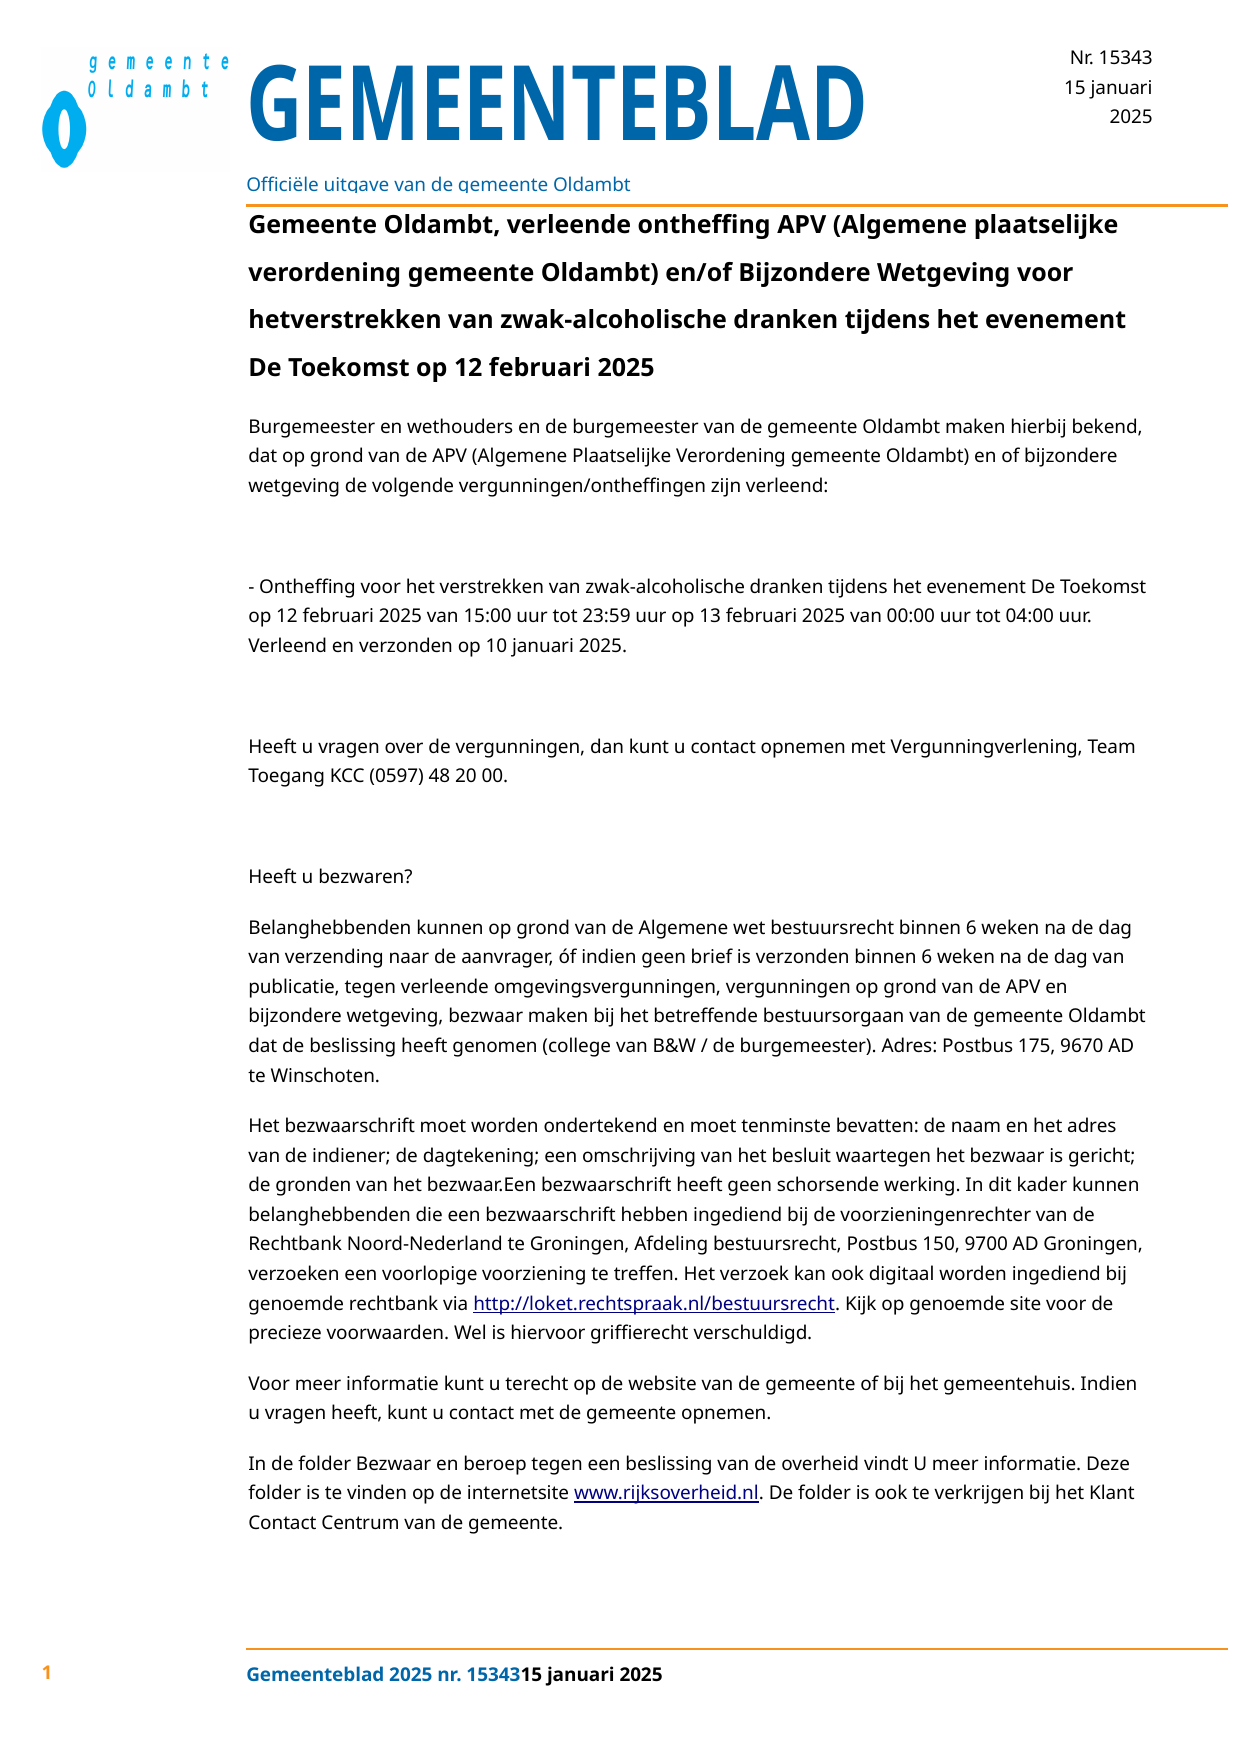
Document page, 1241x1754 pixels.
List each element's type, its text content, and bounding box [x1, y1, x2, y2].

text Burgemeester en wethouders en de burgemeester van de gemeente Oldambt maken hierbij bekend, dat op grond van de APV (Algemene Plaatselijke Verordening gemeente Oldambt) en of bijzondere wetgeving de volgende vergunningen/ontheffingen zijn verleend: [248, 413, 1152, 498]
text In de folder Bezwaar en beroep tegen een beslissing van de overheid vindt U meer informatie. Deze folder is te vinden op de internetsite www.rijksoverheid.nl. De folder is ook te verkrijgen bij het Klant Contact Centrum van de gemeente. [248, 1450, 1152, 1535]
text Gemeente Oldambt, verleende ontheffing APV (Algemene plaatselijke verordening gemeente Oldambt) en/of Bijzondere Wetgeving voor hetverstrekken van zwak-alcoholische dranken tijdens het evenement De Toekomst op 12 februari 2025 [248, 207, 1152, 384]
picture [41, 47, 231, 172]
text Heeft u vragen over de vergunningen, dan kunt u contact opnemen met Vergunningverlening, Team Toegang KCC (0597) 48 20 00. [248, 733, 1152, 788]
text Voor meer informatie kunt u terecht op de website van de gemeente of bij het gemeentehuis. Indien u vragen heeft, kunt u contact met de gemeente opnemen. [248, 1370, 1152, 1425]
text Belanghebbenden kunnen op grond van de Algemene wet bestuursrecht binnen 6 weken na de dag van verzending naar de aanvrager, óf indien geen brief is verzonden binnen 6 weken na de dag van publicatie, tegen verleende omgevingsvergunningen, vergunningen op grond van de APV en bijzondere wetgeving, bezwaar maken bij het betreffende bestuursorgaan van de gemeente Oldambt dat de beslissing heeft genomen (college van B&W / de burgemeester). Adres: Postbus 175, 9670 AD te Winschoten. [248, 914, 1152, 1088]
text Het bezwaarschrift moet worden ondertekend en moet tenminste bevatten: de naam en het adres van de indiener; de dagtekening; een omschrijving van het besluit waartegen het bezwaar is gericht; de gronden van het bezwaar.Een bezwaarschrift heeft geen schorsende werking. In dit kader kunnen belanghebbenden die een bezwaarschrift hebben ingediend bij de voorzieningenrechter van de Rechtbank Noord-Nederland te Groningen, Afdeling bestuursrecht, Postbus 150, 9700 AD Groningen, verzoeken een voorlopige voorziening te treffen. Het verzoek kan ook digitaal worden ingediend bij genoemde rechtbank via http://loket.rechtspraak.nl/bestuursrecht. Kijk op genoemde site voor de precieze voorwaarden. Wel is hiervoor griffierecht verschuldigd. [248, 1112, 1152, 1345]
text Heeft u bezwaren? [248, 863, 1152, 889]
text - Ontheffing voor het verstrekken van zwak-alcoholische dranken tijdens het evenement De Toekomst op 12 februari 2025 van 15:00 uur tot 23:59 uur op 13 februari 2025 van 00:00 uur tot 04:00 uur. Verleend en verzonden op 10 januari 2025. [248, 573, 1152, 658]
